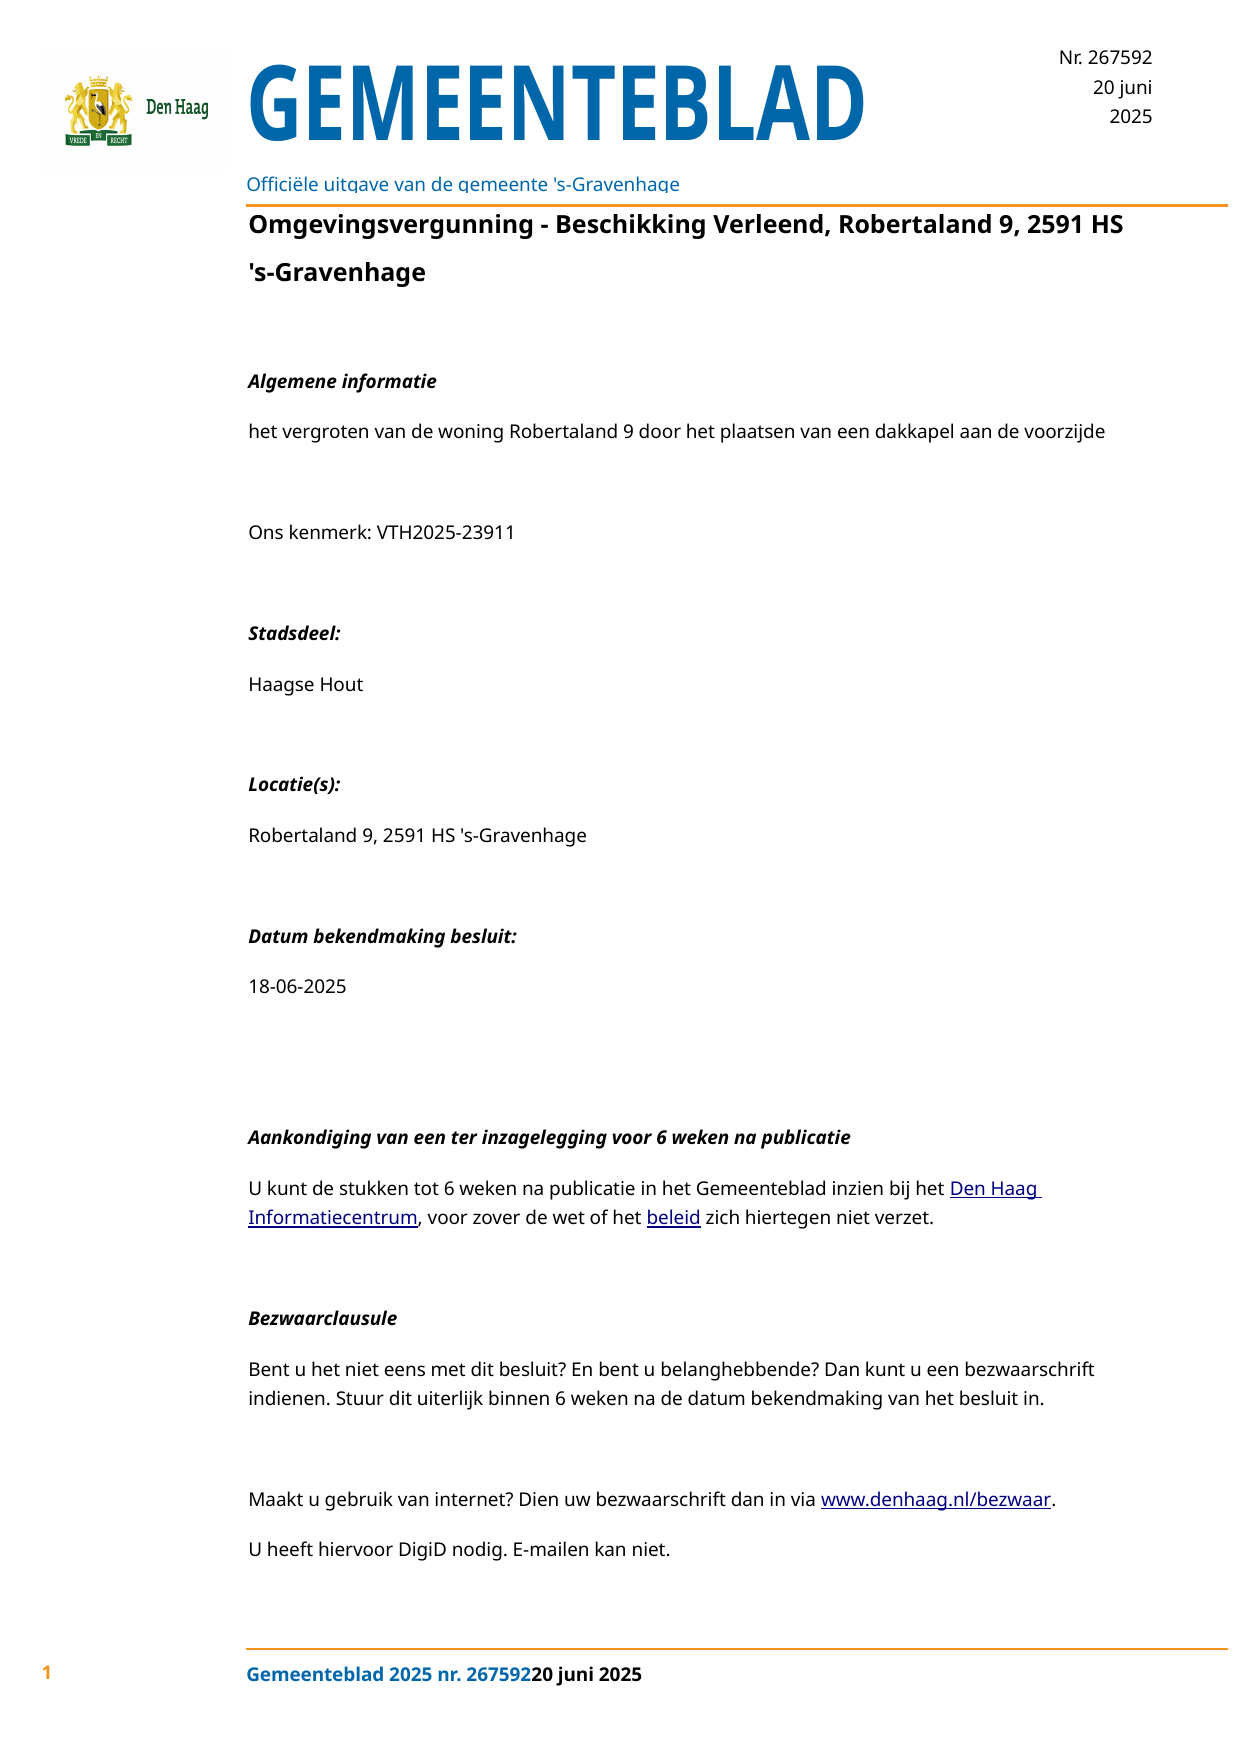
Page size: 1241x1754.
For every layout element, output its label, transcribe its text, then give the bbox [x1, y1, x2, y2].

text Ons kenmerk: VTH2025-23911 [248, 519, 1152, 545]
text Algemene informatie [248, 368, 1152, 394]
text Maakt u gebruik van internet? Dien uw bezwaarschrift dan in via www.denhaag.nl/bezwaar. [248, 1486, 1152, 1512]
text 18-06-2025 [248, 973, 1152, 999]
text Bent u het niet eens met dit besluit? En bent u belanghebbende? Dan kunt u een bezwaarschrift indienen. Stuur dit uiterlijk binnen 6 weken na de datum bekendmaking van het besluit in. [248, 1356, 1152, 1411]
text Aankondiging van een ter inzagelegging voor 6 weken na publicatie [248, 1124, 1152, 1150]
text het vergroten van de woning Robertaland 9 door het plaatsen van een dakkapel aan de voorzijde [248, 419, 1152, 444]
text Datum bekendmaking besluit: [248, 923, 1152, 949]
text Omgevingsvergunning - Beschikking Verleend, Robertaland 9, 2591 HS 's-Gravenhage [248, 207, 1152, 288]
text Haagse Hout [248, 671, 1152, 697]
text Locatie(s): [248, 772, 1152, 797]
text Bezwaarclausule [248, 1305, 1152, 1331]
text Stadsdeel: [248, 620, 1152, 646]
picture [41, 47, 231, 172]
text U kunt de stukken tot 6 weken na publicatie in het Gemeenteblad inzien bij het Den Haag Informatiecentrum, voor zover de wet of het beleid zich hiertegen niet verzet. [248, 1175, 1152, 1230]
text U heeft hiervoor DigiD nodig. E-mailen kan niet. [248, 1537, 1152, 1562]
text Robertaland 9, 2591 HS 's-Gravenhage [248, 822, 1152, 848]
